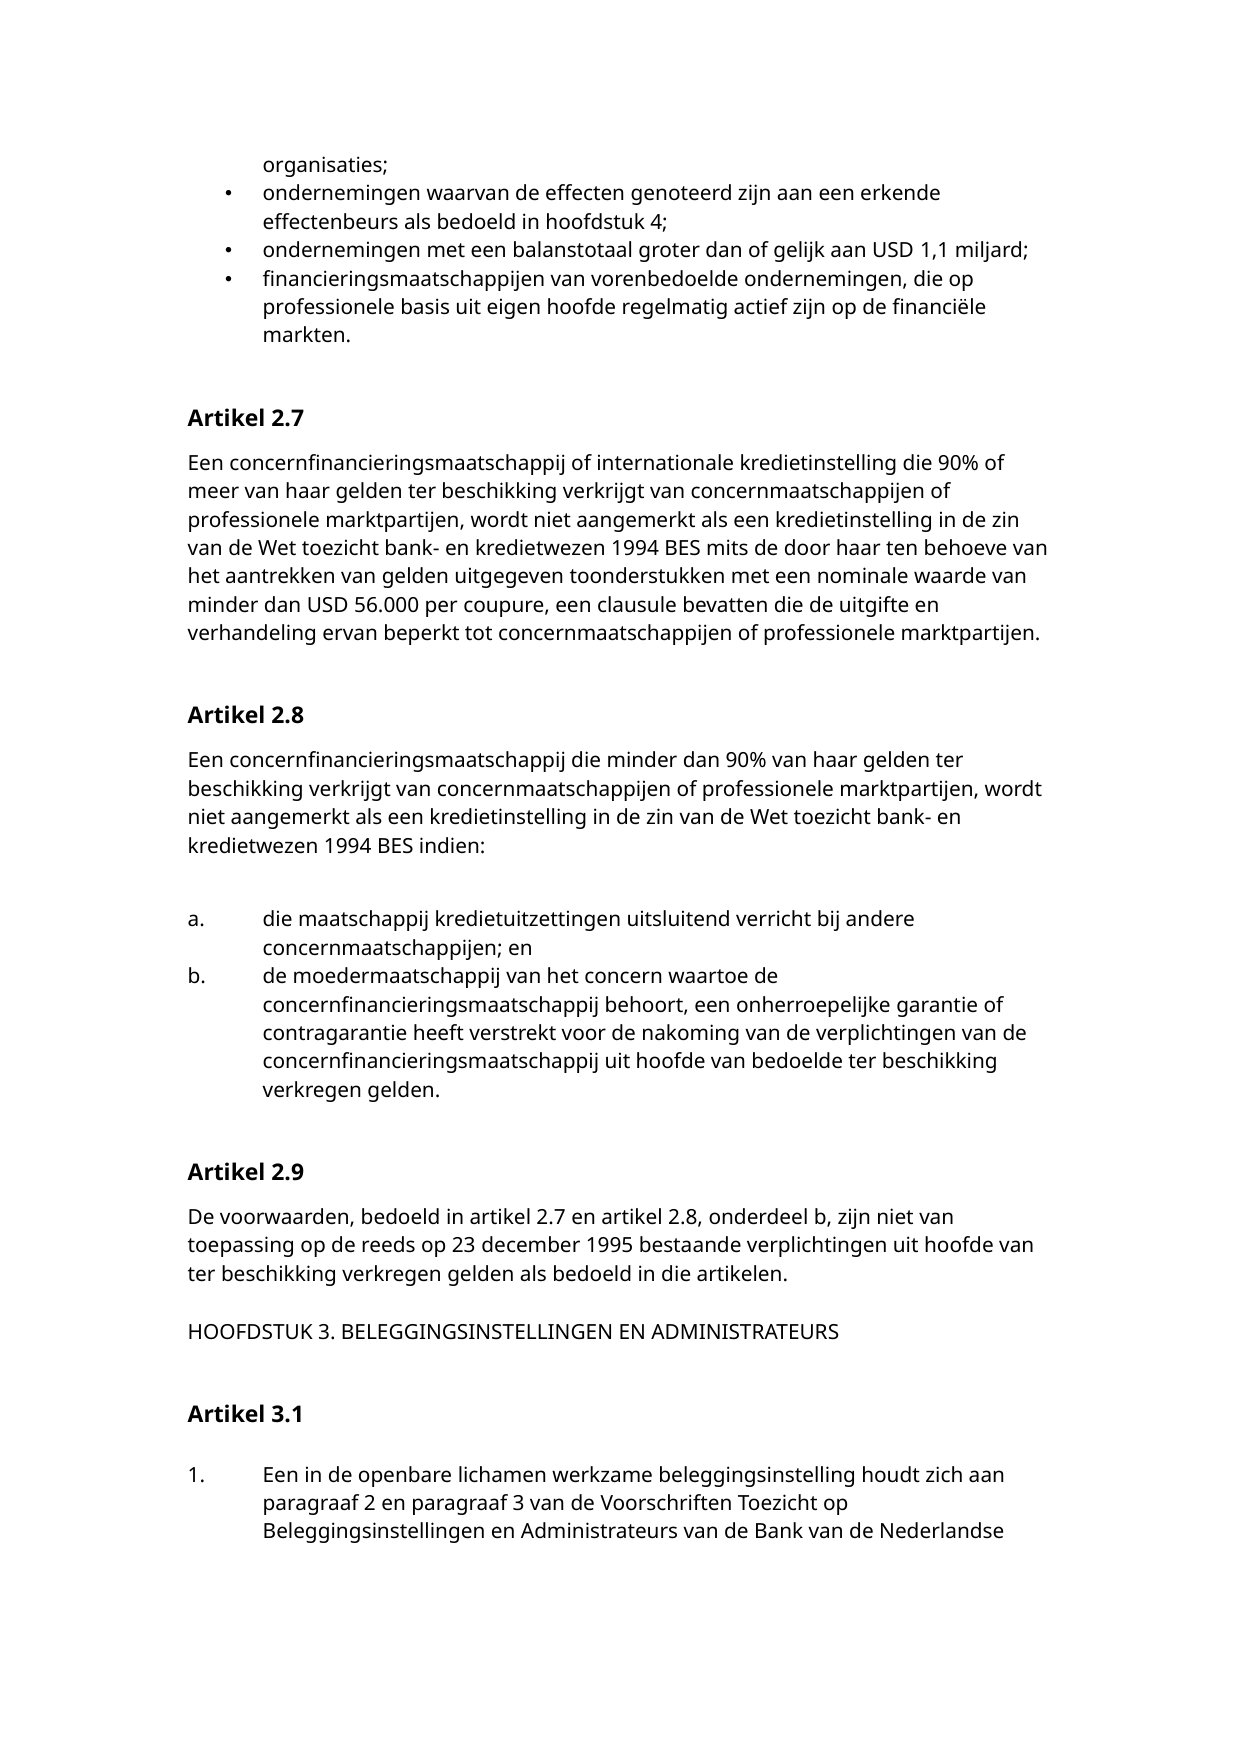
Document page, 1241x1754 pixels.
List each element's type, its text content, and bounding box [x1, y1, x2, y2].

subtitle Artikel 2.8 [187, 699, 1053, 731]
list die maatschappij kredietuitzettingen uitsluitend verricht bij andere concernmaatschappijen; en [187, 904, 1053, 961]
text Een concernfinancieringsmaatschappij die minder dan 90% van haar gelden ter beschikking verkrijgt van concernmaatschappijen of professionele marktpartijen, wordt niet aangemerkt als een kredietinstelling in de zin van de Wet toezicht bank- en kredietwezen 1994 BES indien: [187, 746, 1053, 859]
text Een concernfinancieringsmaatschappij of internationale kredietinstelling die 90% of meer van haar gelden ter beschikking verkrijgt van concernmaatschappijen of professionele marktpartijen, wordt niet aangemerkt als een kredietinstelling in de zin van de Wet toezicht bank- en kredietwezen 1994 BES mits de door haar ten behoeve van het aantrekken van gelden uitgegeven toonderstukken met een nominale waarde van minder dan USD 56.000 per coupure, een clausule bevatten die de uitgifte en verhandeling ervan beperkt tot concernmaatschappijen of professionele marktpartijen. [187, 448, 1053, 647]
list Een in de openbare lichamen werkzame beleggingsinstelling houdt zich aan paragraaf 2 en paragraaf 3 van de Voorschriften Toezicht op Beleggingsinstellingen en Administrateurs van de Bank van de Nederlandse [187, 1460, 1053, 1545]
subtitle Artikel 2.9 [187, 1156, 1053, 1187]
list ondernemingen waarvan de effecten genoteerd zijn aan een erkende effectenbeurs als bedoeld in hoofdstuk 4; [225, 178, 1053, 235]
list financieringsmaatschappijen van vorenbedoelde ondernemingen, die op professionele basis uit eigen hoofde regelmatig actief zijn op de financiële markten. [225, 264, 1053, 349]
list ondernemingen met een balanstotaal groter dan of gelijk aan USD 1,1 miljard; [225, 235, 1053, 264]
subtitle Artikel 3.1 [187, 1398, 1053, 1430]
text De voorwaarden, bedoeld in artikel 2.7 en artikel 2.8, onderdeel b, zijn niet van toepassing op de reeds op 23 december 1995 bestaande verplichtingen uit hoofde van ter beschikking verkregen gelden als bedoeld in die artikelen. [187, 1202, 1053, 1287]
list organisaties; [225, 150, 1053, 178]
subtitle Artikel 2.7 [187, 402, 1053, 433]
subtitle HOOFDSTUK 3. BELEGGINGSINSTELLINGEN EN ADMINISTRATEURS [187, 1317, 1053, 1346]
list de moedermaatschappij van het concern waartoe de concernfinancieringsmaatschappij behoort, een onherroepelijke garantie of contragarantie heeft verstrekt voor de nakoming van de verplichtingen van de concernfinancieringsmaatschappij uit hoofde van bedoelde ter beschikking verkregen gelden. [187, 961, 1053, 1103]
